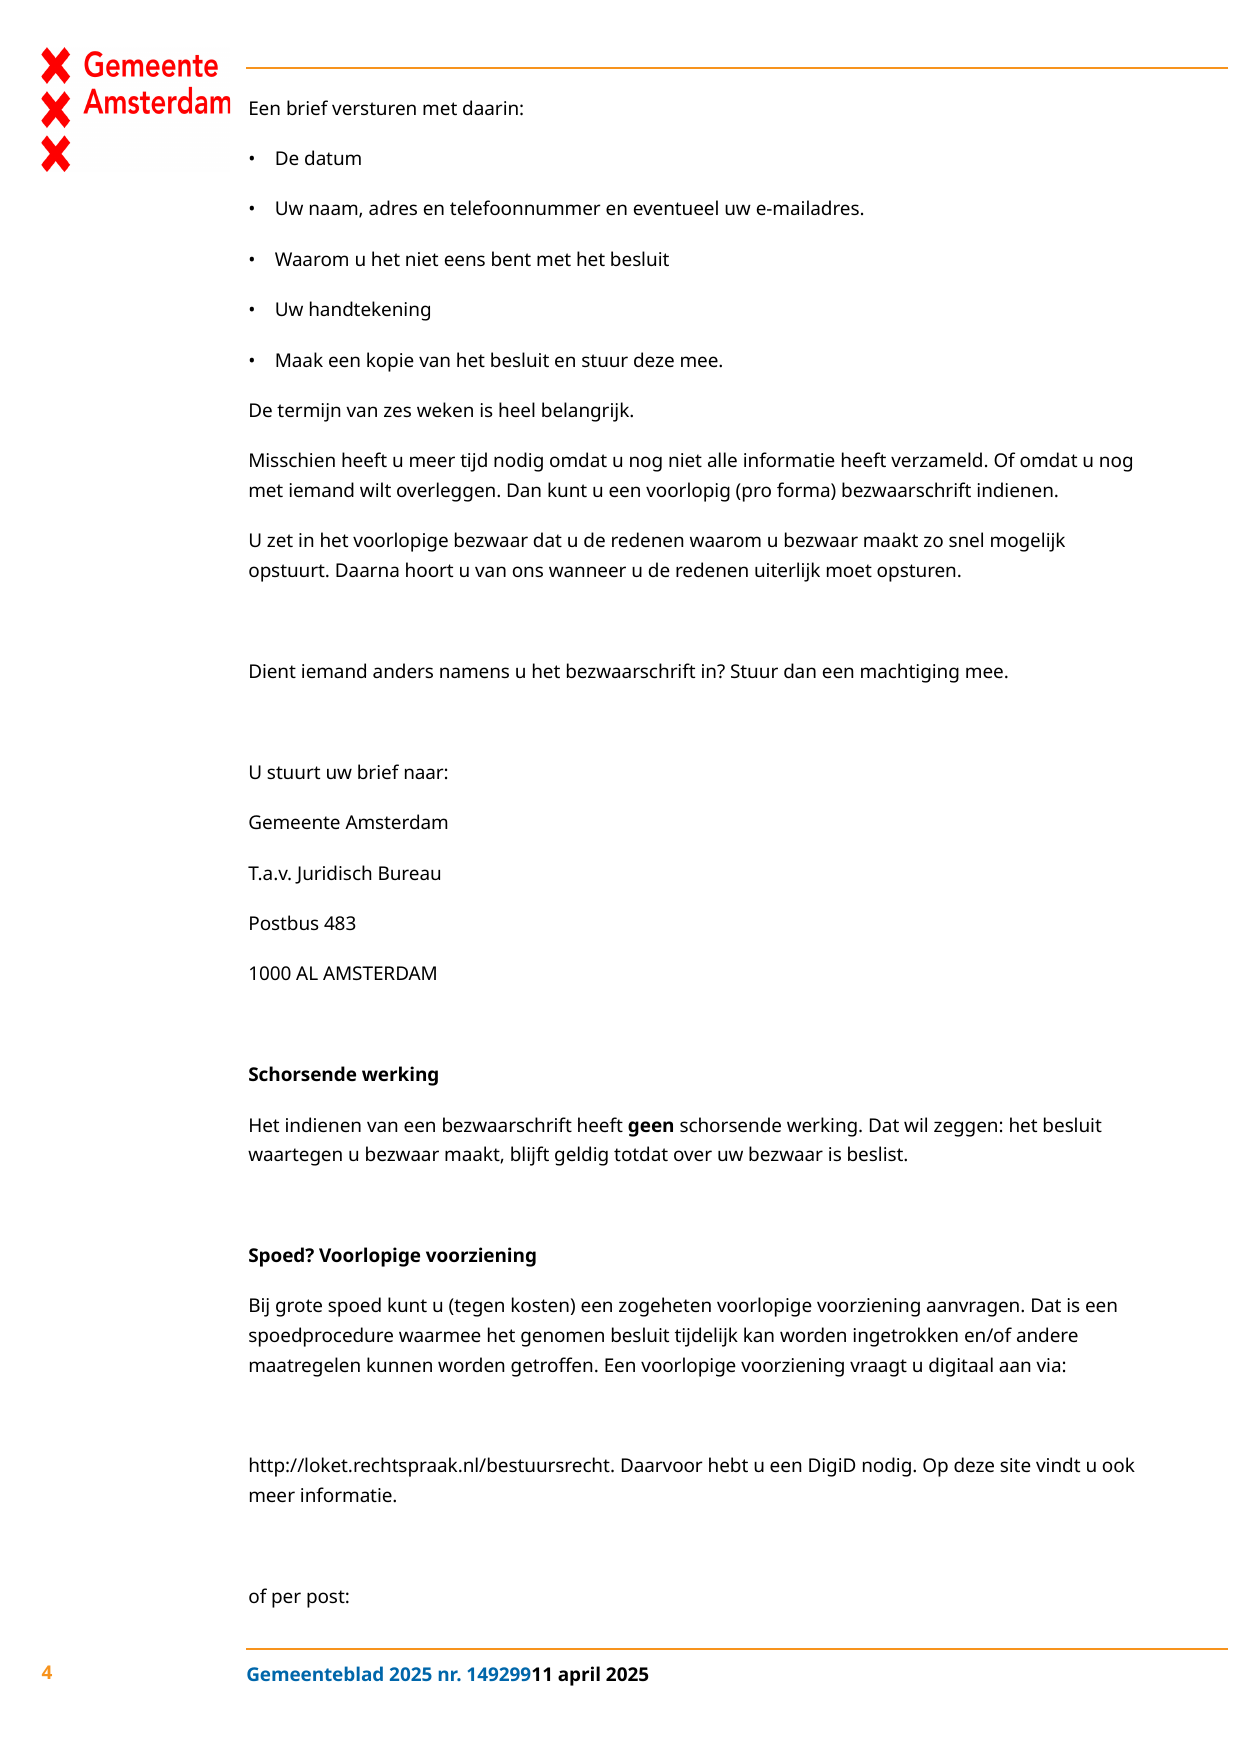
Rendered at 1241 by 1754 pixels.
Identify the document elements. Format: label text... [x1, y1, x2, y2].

text Schorsende werking [248, 1061, 1152, 1087]
text Het indienen van een bezwaarschrift heeft geen schorsende werking. Dat wil zeggen: het besluit waartegen u bezwaar maakt, blijft geldig totdat over uw bezwaar is beslist. [248, 1112, 1152, 1167]
text Dient iemand anders namens u het bezwaarschrift in? Stuur dan een machtiging mee. [248, 658, 1152, 684]
text Spoed? Voorlopige voorziening [248, 1242, 1152, 1268]
text • De datum [248, 145, 1152, 171]
text U zet in het voorlopige bezwaar dat u de redenen waarom u bezwaar maakt zo snel mogelijk opstuurt. Daarna hoort u van ons wanneer u de redenen uiterlijk moet opsturen. [248, 528, 1152, 583]
text Misschien heeft u meer tijd nodig omdat u nog niet alle informatie heeft verzameld. Of omdat u nog met iemand wilt overleggen. Dan kunt u een voorlopig (pro forma) bezwaarschrift indienen. [248, 448, 1152, 503]
text De termijn van zes weken is heel belangrijk. [248, 397, 1152, 423]
text T.a.v. Juridisch Bureau [248, 860, 1152, 886]
text Postbus 483 [248, 910, 1152, 936]
text Een brief versturen met daarin: [248, 95, 1152, 121]
picture [41, 47, 231, 172]
text Gemeente Amsterdam [248, 809, 1152, 835]
text • Maak een kopie van het besluit en stuur deze mee. [248, 347, 1152, 373]
text of per post: [248, 1583, 1152, 1609]
text • Waarom u het niet eens bent met het besluit [248, 246, 1152, 272]
text Bij grote spoed kunt u (tegen kosten) een zogeheten voorlopige voorziening aanvragen. Dat is een spoedprocedure waarmee het genomen besluit tijdelijk kan worden ingetrokken en/of andere maatregelen kunnen worden getroffen. Een voorlopige voorziening vraagt u digitaal aan via: [248, 1293, 1152, 1378]
text • Uw naam, adres en telefoonnummer en eventueel uw e-mailadres. [248, 196, 1152, 221]
text • Uw handtekening [248, 296, 1152, 322]
text U stuurt uw brief naar: [248, 759, 1152, 785]
text 1000 AL AMSTERDAM [248, 961, 1152, 986]
text http://loket.rechtspraak.nl/bestuursrecht. Daarvoor hebt u een DigiD nodig. Op deze site vindt u ook meer informatie. [248, 1453, 1152, 1508]
